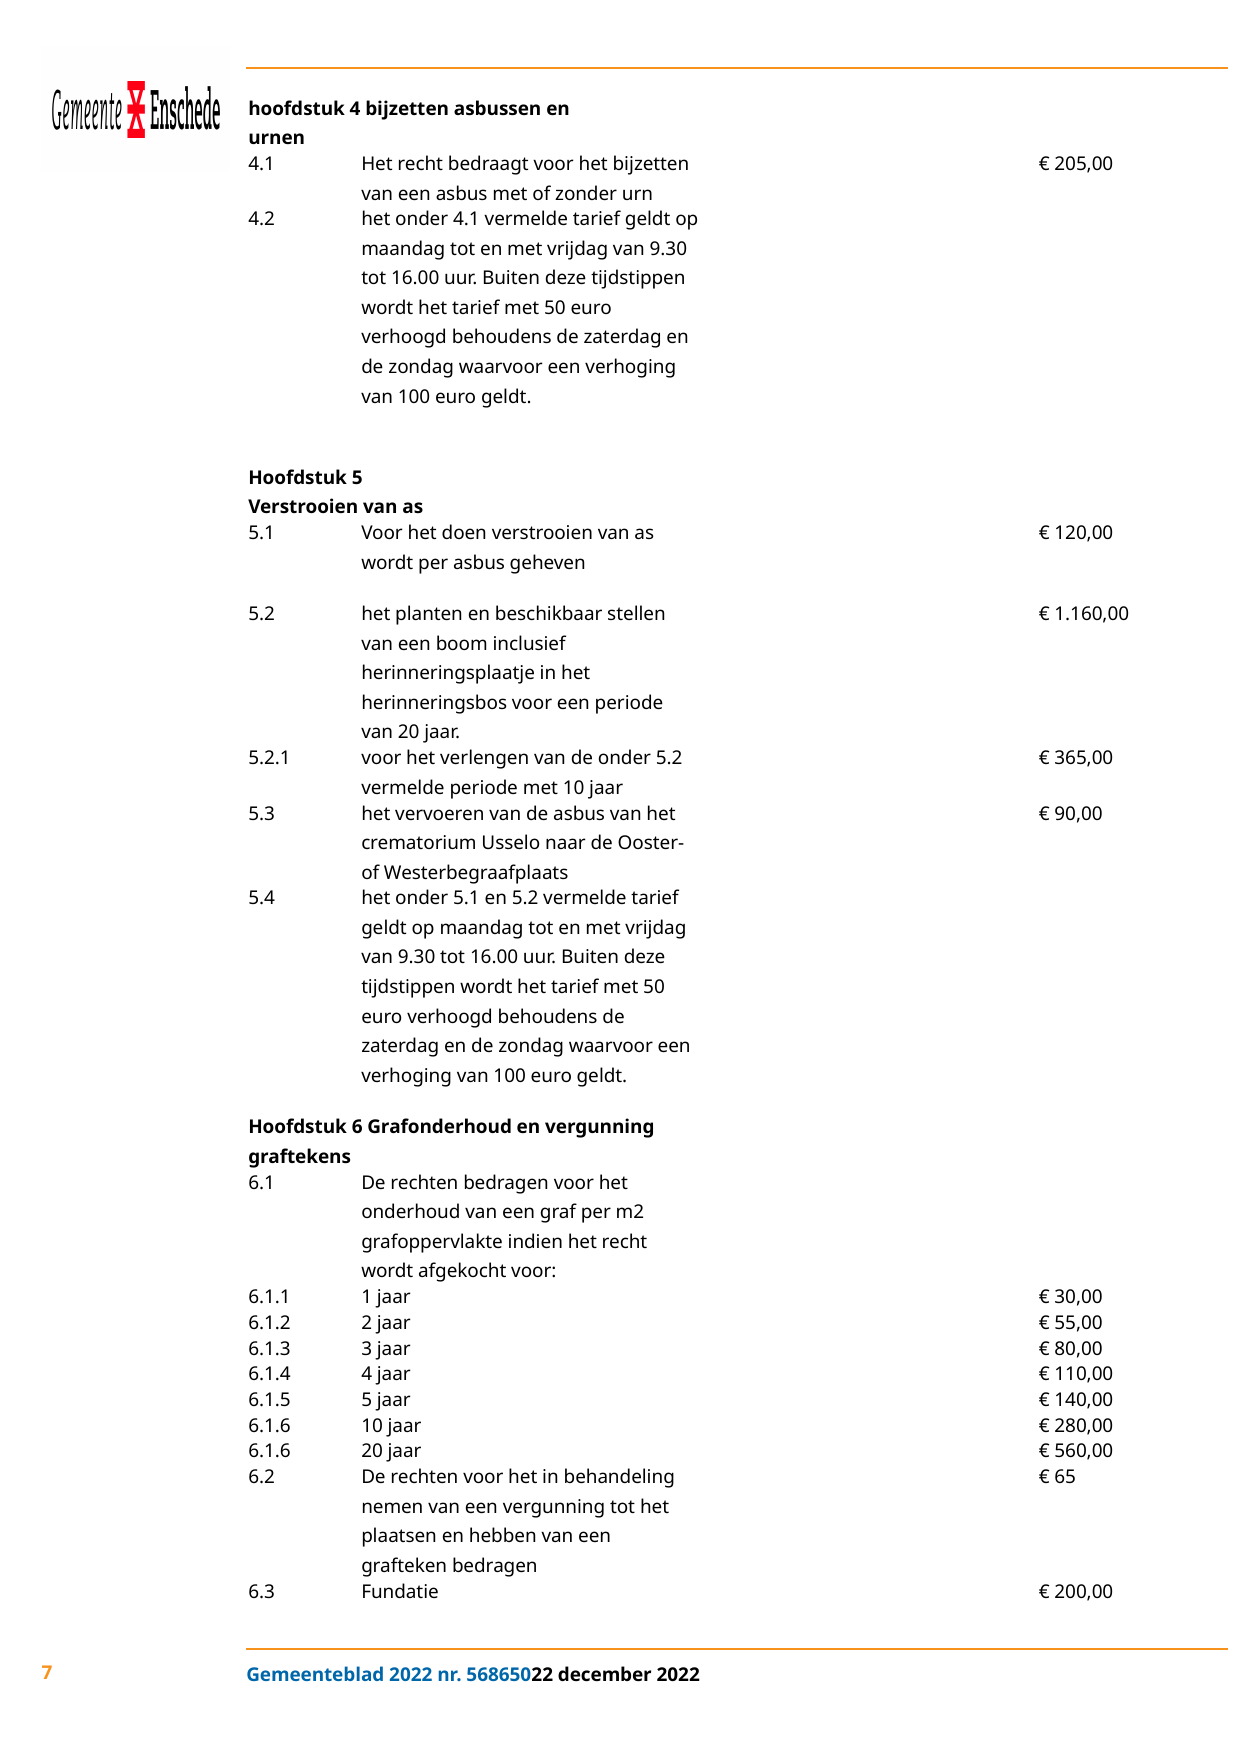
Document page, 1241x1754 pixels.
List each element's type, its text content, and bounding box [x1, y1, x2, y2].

table_cell € 120,00 [1039, 519, 1152, 574]
table_cell [1039, 464, 1152, 519]
table_cell [926, 575, 1038, 600]
table_cell € 55,00 [1039, 1309, 1152, 1335]
picture [41, 47, 231, 172]
table_cell € 200,00 [1039, 1578, 1152, 1604]
table_cell [587, 1412, 700, 1438]
table_cell 5 jaar [361, 1386, 474, 1412]
table_cell [813, 1283, 926, 1309]
table_cell [813, 438, 926, 464]
table_cell [813, 1088, 926, 1113]
table_cell [587, 95, 700, 150]
table_cell € 110,00 [1039, 1361, 1152, 1386]
table_cell [700, 1335, 813, 1361]
table_cell [1039, 1169, 1152, 1283]
table_cell [474, 1335, 587, 1361]
table_cell [926, 205, 1038, 438]
table_cell [926, 1283, 1038, 1309]
table_cell [248, 575, 361, 600]
table_cell 4.1 [248, 150, 361, 205]
table_cell [587, 1283, 700, 1309]
table_cell [813, 885, 926, 1088]
table_cell 4 jaar [361, 1361, 474, 1386]
table_cell het onder 5.1 en 5.2 vermelde tarief geldt op maandag tot en met vrijdag van 9.30 tot 16.00 uur. Buiten deze tijdstippen wordt het tarief met 50 euro verhoogd behoudens de zaterdag en de zondag waarvoor een verhoging van 100 euro geldt. [361, 885, 700, 1088]
table_cell [361, 575, 700, 600]
table_cell [474, 1361, 587, 1386]
table_cell [248, 1088, 361, 1113]
table_cell [926, 1309, 1038, 1335]
table_cell 10 jaar [361, 1412, 474, 1438]
table_cell [700, 800, 813, 884]
table_cell 6.1.4 [248, 1361, 361, 1386]
table_cell € 65 [1039, 1464, 1152, 1578]
table_cell 5.1 [248, 519, 361, 574]
table_cell hoofdstuk 4 bijzetten asbussen en urnen [248, 95, 587, 150]
table_cell [700, 205, 813, 438]
table_cell € 205,00 [1039, 150, 1152, 205]
table_cell [1039, 438, 1152, 464]
table_cell het planten en beschikbaar stellen van een boom inclusief herinneringsplaatje in het herinneringsbos voor een periode van 20 jaar. [361, 600, 700, 744]
table_cell [926, 800, 1038, 884]
table_cell [700, 1169, 813, 1283]
table_cell 5.2.1 [248, 744, 361, 800]
table_cell [813, 519, 926, 574]
table_cell 6.1.6 [248, 1438, 361, 1463]
table_cell [587, 1309, 700, 1335]
table_cell [813, 1169, 926, 1283]
table_cell 5.2 [248, 600, 361, 744]
table_cell [700, 150, 813, 205]
table_cell 6.1 [248, 1169, 361, 1283]
table_cell € 365,00 [1039, 744, 1152, 800]
table_cell [700, 744, 813, 800]
table_cell De rechten bedragen voor het onderhoud van een graf per m2 grafoppervlakte indien het recht wordt afgekocht voor: [361, 1169, 700, 1283]
table_cell [926, 1578, 1038, 1604]
table_cell 6.2 [248, 1464, 361, 1578]
table_cell € 560,00 [1039, 1438, 1152, 1463]
table_cell [700, 95, 813, 150]
table_cell [813, 600, 926, 744]
table_cell 6.3 [248, 1578, 361, 1604]
table_cell [474, 1438, 587, 1463]
table_cell [700, 1114, 813, 1169]
table_cell [700, 438, 813, 464]
table_cell [474, 464, 587, 519]
table_cell [700, 1088, 813, 1113]
table_cell [1039, 1088, 1152, 1113]
table_cell voor het verlengen van de onder 5.2 vermelde periode met 10 jaar [361, 744, 700, 800]
table_cell 4.2 [248, 205, 361, 438]
table_cell [474, 1088, 587, 1113]
table_cell Fundatie [361, 1578, 474, 1604]
table_cell [813, 464, 926, 519]
table_cell [813, 1309, 926, 1335]
table_cell [926, 1464, 1038, 1578]
table_cell [926, 1361, 1038, 1386]
table_cell 6.1.3 [248, 1335, 361, 1361]
table_cell [813, 1114, 926, 1169]
table_cell [700, 519, 813, 574]
table_cell [813, 575, 926, 600]
table_cell [926, 150, 1038, 205]
table_cell [700, 1412, 813, 1438]
table_cell € 30,00 [1039, 1283, 1152, 1309]
table_cell [474, 1578, 587, 1604]
table_cell [813, 1438, 926, 1463]
table_cell [700, 1283, 813, 1309]
table_cell 6.1.2 [248, 1309, 361, 1335]
table_cell [700, 1309, 813, 1335]
table_cell [813, 1335, 926, 1361]
table_cell [474, 1412, 587, 1438]
table_cell [1039, 885, 1152, 1088]
table_cell [813, 744, 926, 800]
table_cell [587, 1438, 700, 1463]
table_cell [926, 1088, 1038, 1113]
table_cell [474, 438, 587, 464]
table_cell [926, 1335, 1038, 1361]
table_cell [813, 1386, 926, 1412]
table_cell het vervoeren van de asbus van het crematorium Usselo naar de Ooster- of Westerbegraafplaats [361, 800, 700, 884]
table_cell [587, 1578, 700, 1604]
table_cell [587, 1335, 700, 1361]
table_cell [813, 800, 926, 884]
table_cell [587, 464, 700, 519]
table_cell € 90,00 [1039, 800, 1152, 884]
table_cell Hoofdstuk 6 Grafonderhoud en vergunning graftekens [248, 1114, 700, 1169]
table_cell [700, 600, 813, 744]
table_cell [813, 1578, 926, 1604]
table_cell 6.1.6 [248, 1412, 361, 1438]
table_cell 3 jaar [361, 1335, 474, 1361]
table_cell [1039, 95, 1152, 150]
table_cell € 140,00 [1039, 1386, 1152, 1412]
table_cell 5.3 [248, 800, 361, 884]
table_cell [587, 1088, 700, 1113]
table_cell [926, 95, 1038, 150]
table_cell [926, 1114, 1038, 1169]
table_cell [361, 438, 474, 464]
table_cell [813, 1464, 926, 1578]
table_cell het onder 4.1 vermelde tarief geldt op maandag tot en met vrijdag van 9.30 tot 16.00 uur. Buiten deze tijdstippen wordt het tarief met 50 euro verhoogd behoudens de zaterdag en de zondag waarvoor een verhoging van 100 euro geldt. [361, 205, 700, 438]
table_cell [700, 464, 813, 519]
table_cell [813, 1361, 926, 1386]
table_cell [813, 1412, 926, 1438]
table_cell [700, 1578, 813, 1604]
table_cell 5.4 [248, 885, 361, 1088]
table_cell Hoofdstuk 5 Verstrooien van as [248, 464, 474, 519]
table_cell [700, 575, 813, 600]
table_cell € 280,00 [1039, 1412, 1152, 1438]
table_cell [474, 1309, 587, 1335]
table_cell [1039, 575, 1152, 600]
table_cell 1 jaar [361, 1283, 474, 1309]
table_cell 6.1.1 [248, 1283, 361, 1309]
table_cell [926, 744, 1038, 800]
table_cell [926, 519, 1038, 574]
table_cell [587, 1361, 700, 1386]
table_cell 6.1.5 [248, 1386, 361, 1412]
table_cell [926, 1169, 1038, 1283]
table_cell [813, 95, 926, 150]
table_cell [700, 885, 813, 1088]
table_cell [700, 1464, 813, 1578]
table_cell [474, 1386, 587, 1412]
table_cell 2 jaar [361, 1309, 474, 1335]
table_cell Voor het doen verstrooien van as wordt per asbus geheven [361, 519, 700, 574]
table_cell [926, 438, 1038, 464]
table_cell [926, 1438, 1038, 1463]
table_cell [926, 885, 1038, 1088]
table_cell € 80,00 [1039, 1335, 1152, 1361]
table_cell [248, 438, 361, 464]
table_cell [587, 438, 700, 464]
table_cell [813, 150, 926, 205]
table_cell € 1.160,00 [1039, 600, 1152, 744]
table_cell [1039, 1114, 1152, 1169]
table_cell [926, 1412, 1038, 1438]
table_cell [1039, 205, 1152, 438]
table_cell [926, 600, 1038, 744]
table_cell [700, 1386, 813, 1412]
table_cell De rechten voor het in behandeling nemen van een vergunning tot het plaatsen en hebben van een grafteken bedragen [361, 1464, 700, 1578]
table_cell [474, 1283, 587, 1309]
table_cell [813, 205, 926, 438]
table_cell Het recht bedraagt voor het bijzetten van een asbus met of zonder urn [361, 150, 700, 205]
table_cell [361, 1088, 474, 1113]
table_cell 20 jaar [361, 1438, 474, 1463]
table_cell [926, 464, 1038, 519]
table_cell [926, 1386, 1038, 1412]
table_cell [700, 1438, 813, 1463]
table_cell [700, 1361, 813, 1386]
table_cell [587, 1386, 700, 1412]
